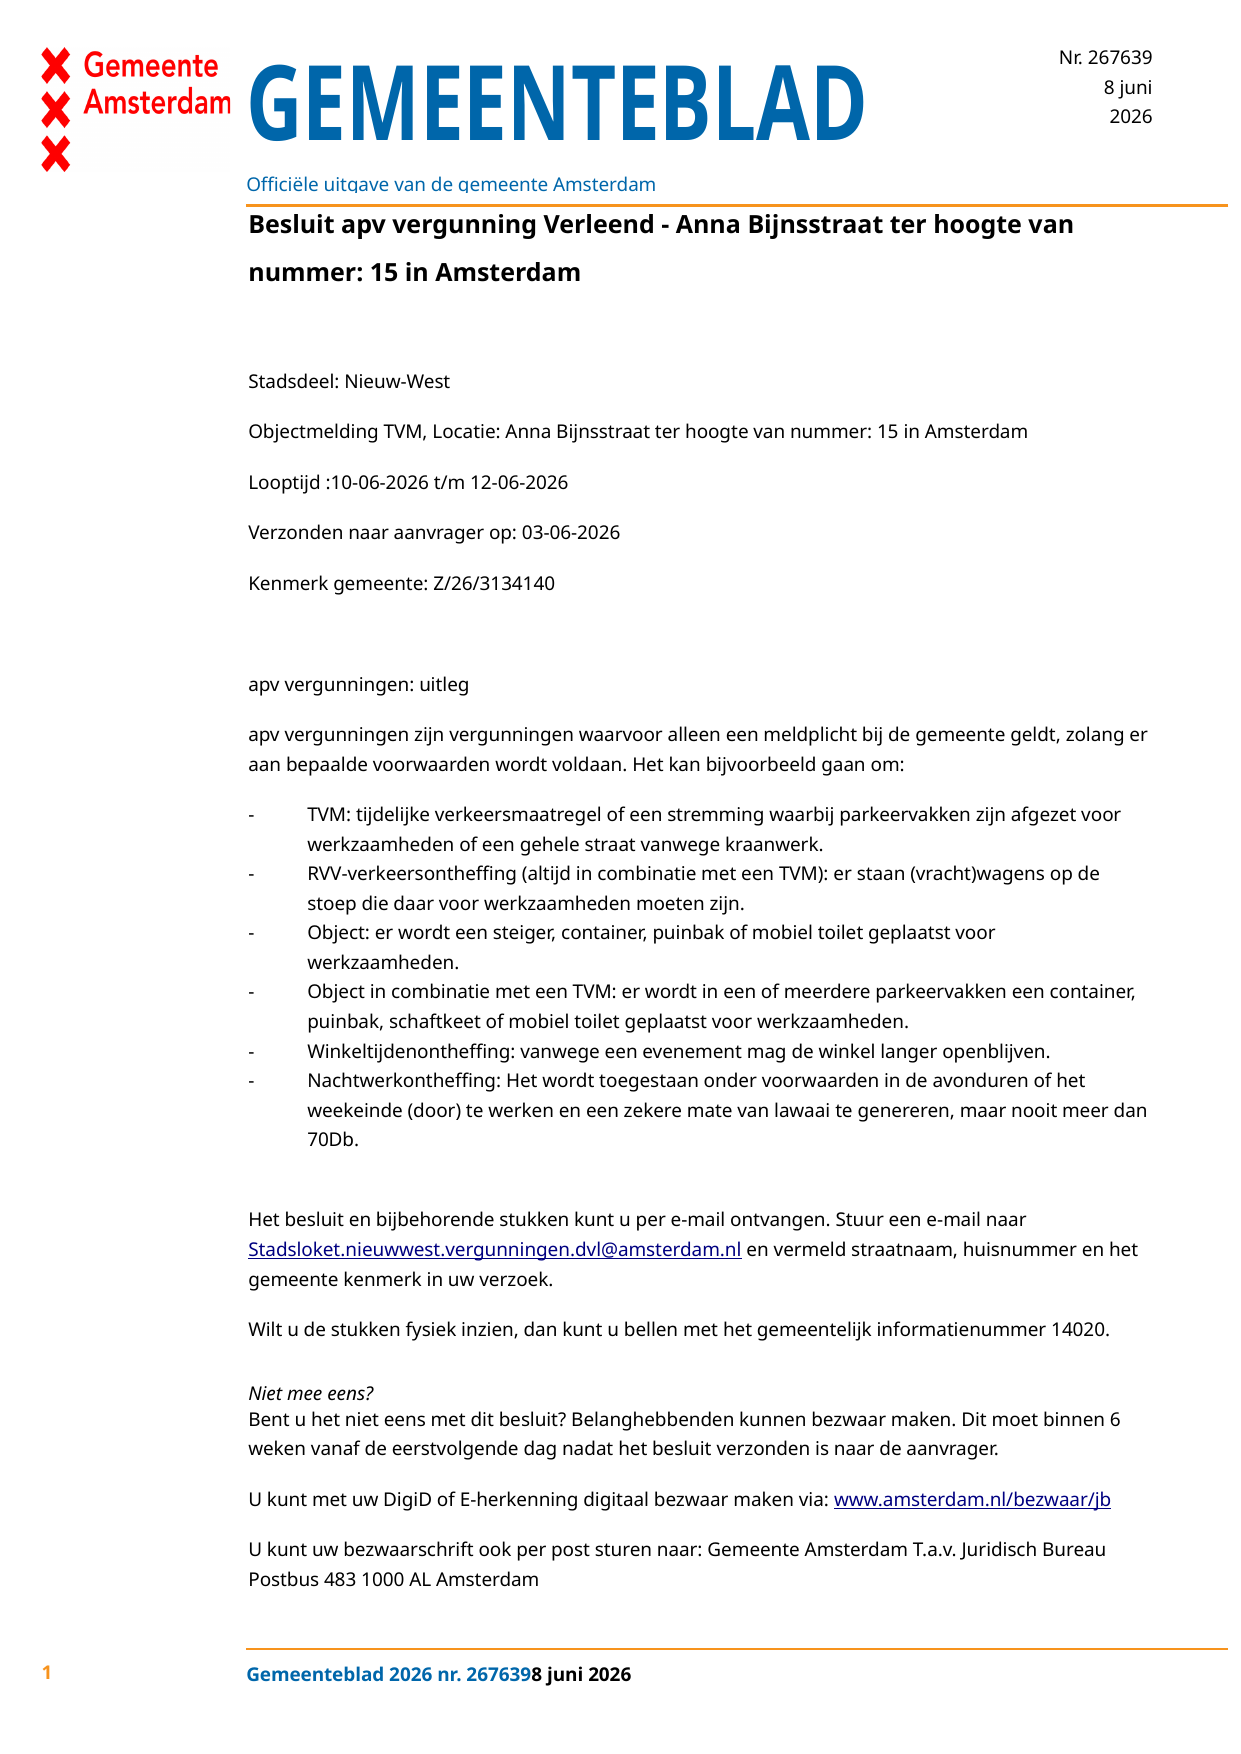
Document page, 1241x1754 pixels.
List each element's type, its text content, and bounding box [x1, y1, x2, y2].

text Het besluit en bijbehorende stukken kunt u per e-mail ontvangen. Stuur een e-mail naar Stadsloket.nieuwwest.vergunningen.dvl@amsterdam.nl en vermeld straatnaam, huisnummer en het gemeente kenmerk in uw verzoek. [248, 1207, 1152, 1292]
text apv vergunningen zijn vergunningen waarvoor alleen een meldplicht bij de gemeente geldt, zolang er aan bepaalde voorwaarden wordt voldaan. Het kan bijvoorbeeld gaan om: [248, 721, 1152, 777]
list TVM: tijdelijke verkeersmaatregel of een stremming waarbij parkeervakken zijn afgezet voor werkzaamheden of een gehele straat vanwege kraanwerk. [248, 801, 1152, 857]
list Winkeltijdenontheffing: vanwege een evenement mag de winkel langer openblijven. [248, 1038, 1152, 1064]
text Besluit apv vergunning Verleend - Anna Bijnsstraat ter hoogte van nummer: 15 in Amsterdam [248, 207, 1152, 288]
picture [41, 47, 231, 172]
text Wilt u de stukken fysiek inzien, dan kunt u bellen met het gemeentelijk informatienummer 14020. [248, 1316, 1152, 1342]
text Verzonden naar aanvrager op: 03-06-2026 [248, 519, 1152, 545]
text Kenmerk gemeente: Z/26/3134140 [248, 570, 1152, 596]
list Nachtwerkontheffing: Het wordt toegestaan onder voorwaarden in de avonduren of het weekeinde (door) te werken en een zekere mate van lawaai te genereren, maar nooit meer dan 70Db. [248, 1067, 1152, 1152]
text Looptijd :10-06-2026 t/m 12-06-2026 [248, 469, 1152, 495]
text Niet mee eens? [248, 1380, 1152, 1406]
text U kunt uw bezwaarschrift ook per post sturen naar: Gemeente Amsterdam T.a.v. Juridisch Bureau Postbus 483 1000 AL Amsterdam [248, 1536, 1152, 1592]
list Object in combinatie met een TVM: er wordt in een of meerdere parkeervakken een container, puinbak, schaftkeet of mobiel toilet geplaatst voor werkzaamheden. [248, 979, 1152, 1034]
list RVV-verkeersontheffing (altijd in combinatie met een TVM): er staan (vracht)wagens op de stoep die daar voor werkzaamheden moeten zijn. [248, 860, 1152, 916]
text Bent u het niet eens met dit besluit? Belanghebbenden kunnen bezwaar maken. Dit moet binnen 6 weken vanaf de eerstvolgende dag nadat het besluit verzonden is naar de aanvrager. [248, 1406, 1152, 1461]
text U kunt met uw DigiD of E-herkenning digitaal bezwaar maken via: www.amsterdam.nl/bezwaar/jb [248, 1486, 1152, 1512]
text apv vergunningen: uitleg [248, 671, 1152, 697]
text Objectmelding TVM, Locatie: Anna Bijnsstraat ter hoogte van nummer: 15 in Amsterdam [248, 419, 1152, 444]
text Stadsdeel: Nieuw-West [248, 368, 1152, 394]
list Object: er wordt een steiger, container, puinbak of mobiel toilet geplaatst voor werkzaamheden. [248, 919, 1152, 975]
